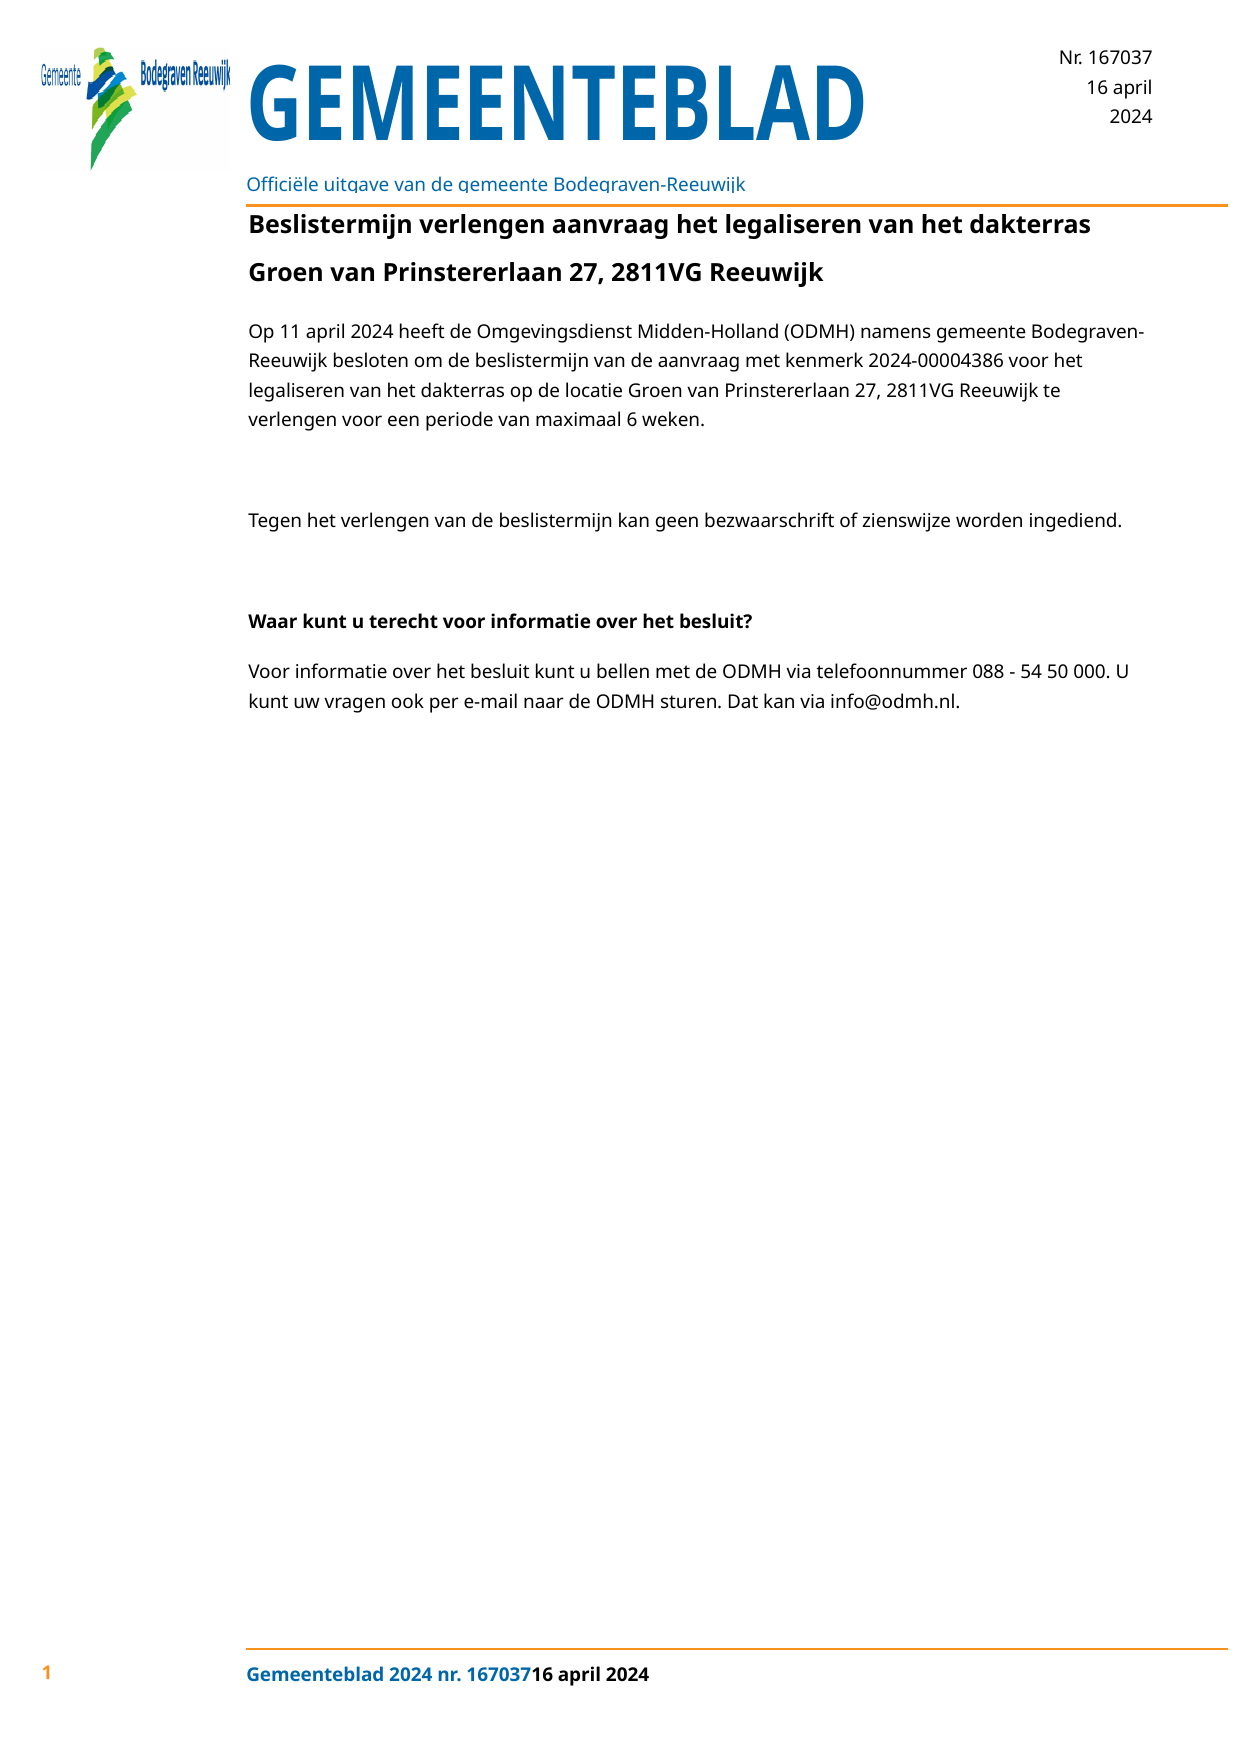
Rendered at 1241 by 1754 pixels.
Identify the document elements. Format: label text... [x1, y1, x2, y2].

text Beslistermijn verlengen aanvraag het legaliseren van het dakterras Groen van Prinstererlaan 27, 2811VG Reeuwijk [248, 207, 1152, 288]
text Voor informatie over het besluit kunt u bellen met de ODMH via telefoonnummer 088 - 54 50 000. U kunt uw vragen ook per e-mail naar de ODMH sturen. Dat kan via info@odmh.nl. [248, 659, 1152, 714]
text Tegen het verlengen van de beslistermijn kan geen bezwaarschrift of zienswijze worden ingediend. [248, 507, 1152, 533]
text Waar kunt u terecht voor informatie over het besluit? [248, 608, 1152, 634]
text Op 11 april 2024 heeft de Omgevingsdienst Midden-Holland (ODMH) namens gemeente Bodegraven-Reeuwijk besloten om de beslistermijn van de aanvraag met kenmerk 2024-00004386 voor het legaliseren van het dakterras op de locatie Groen van Prinstererlaan 27, 2811VG Reeuwijk te verlengen voor een periode van maximaal 6 weken. [248, 318, 1152, 432]
picture [41, 47, 231, 172]
